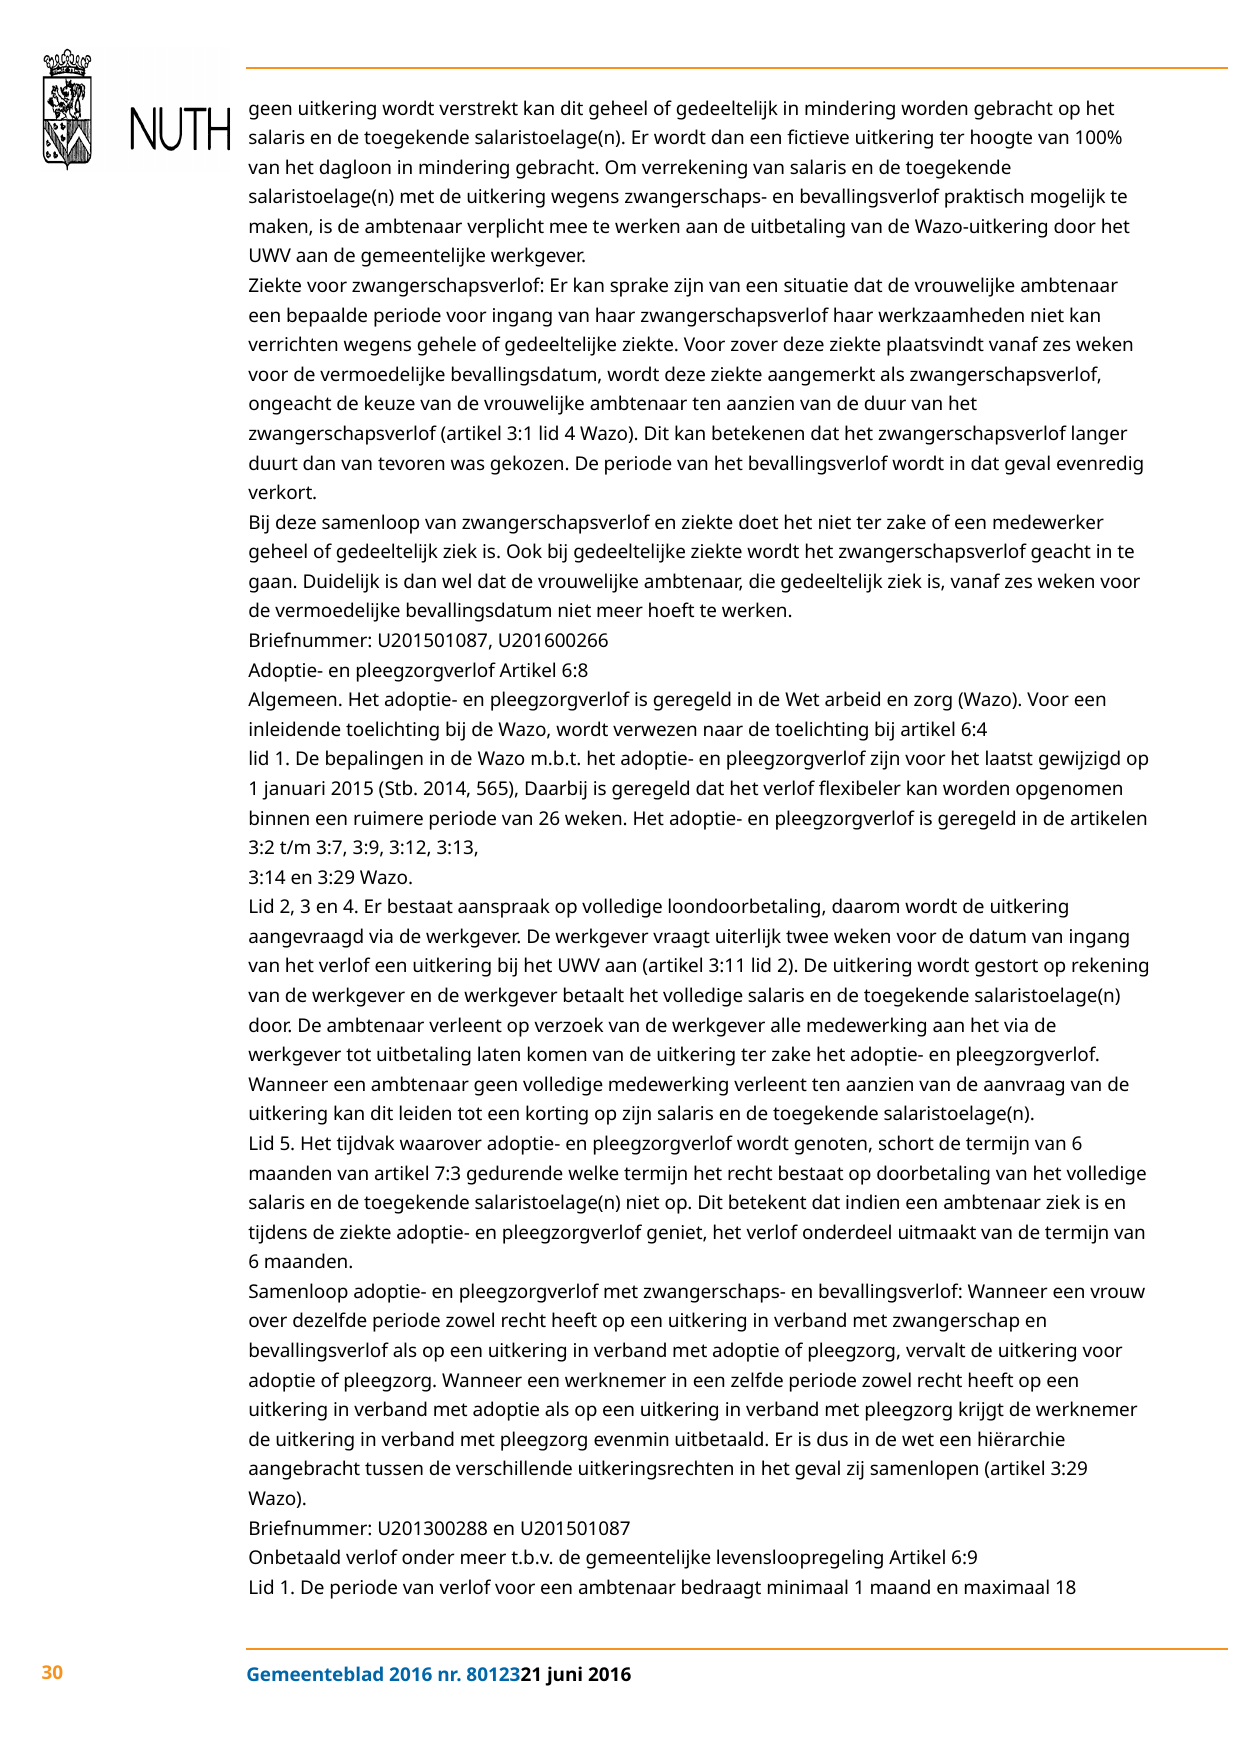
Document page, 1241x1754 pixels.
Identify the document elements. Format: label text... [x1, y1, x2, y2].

text Adoptie- en pleegzorgverlof Artikel 6:8 [248, 657, 1152, 683]
text Samenloop adoptie- en pleegzorgverlof met zwangerschaps- en bevallingsverlof: Wanneer een vrouw over dezelfde periode zowel recht heeft op een uitkering in verband met zwangerschap en bevallingsverlof als op een uitkering in verband met adoptie of pleegzorg, vervalt de uitkering voor adoptie of pleegzorg. Wanneer een werknemer in een zelfde periode zowel recht heeft op een uitkering in verband met adoptie als op een uitkering in verband met pleegzorg krijgt de werknemer de uitkering in verband met pleegzorg evenmin uitbetaald. Er is dus in de wet een hiërarchie aangebracht tussen de verschillende uitkeringsrechten in het geval zij samenlopen (artikel 3:29 Wazo). [248, 1278, 1152, 1511]
text Lid 1. De periode van verlof voor een ambtenaar bedraagt minimaal 1 maand en maximaal 18 [248, 1574, 1152, 1600]
text Lid 2, 3 en 4. Er bestaat aanspraak op volledige loondoorbetaling, daarom wordt de uitkering aangevraagd via de werkgever. De werkgever vraagt uiterlijk twee weken voor de datum van ingang van het verlof een uitkering bij het UWV aan (artikel 3:11 lid 2). De uitkering wordt gestort op rekening van de werkgever en de werkgever betaalt het volledige salaris en de toegekende salaristoelage(n) door. De ambtenaar verleent op verzoek van de werkgever alle medewerking aan het via de werkgever tot uitbetaling laten komen van de uitkering ter zake het adoptie- en pleegzorgverlof. Wanneer een ambtenaar geen volledige medewerking verleent ten aanzien van de aanvraag van de uitkering kan dit leiden tot een korting op zijn salaris en de toegekende salaristoelage(n). [248, 893, 1152, 1126]
text Algemeen. Het adoptie- en pleegzorgverlof is geregeld in de Wet arbeid en zorg (Wazo). Voor een inleidende toelichting bij de Wazo, wordt verwezen naar de toelichting bij artikel 6:4 [248, 686, 1152, 742]
text Lid 5. Het tijdvak waarover adoptie- en pleegzorgverlof wordt genoten, schort de termijn van 6 maanden van artikel 7:3 gedurende welke termijn het recht bestaat op doorbetaling van het volledige salaris en de toegekende salaristoelage(n) niet op. Dit betekent dat indien een ambtenaar ziek is en tijdens de ziekte adoptie- en pleegzorgverlof geniet, het verlof onderdeel uitmaakt van de termijn van 6 maanden. [248, 1130, 1152, 1274]
text Ziekte voor zwangerschapsverlof: Er kan sprake zijn van een situatie dat de vrouwelijke ambtenaar een bepaalde periode voor ingang van haar zwangerschapsverlof haar werkzaamheden niet kan verrichten wegens gehele of gedeeltelijke ziekte. Voor zover deze ziekte plaatsvindt vanaf zes weken voor de vermoedelijke bevallingsdatum, wordt deze ziekte aangemerkt als zwangerschapsverlof, ongeacht de keuze van de vrouwelijke ambtenaar ten aanzien van de duur van het zwangerschapsverlof (artikel 3:1 lid 4 Wazo). Dit kan betekenen dat het zwangerschapsverlof langer duurt dan van tevoren was gekozen. De periode van het bevallingsverlof wordt in dat geval evenredig verkort. [248, 272, 1152, 505]
text geen uitkering wordt verstrekt kan dit geheel of gedeeltelijk in mindering worden gebracht op het salaris en de toegekende salaristoelage(n). Er wordt dan een fictieve uitkering ter hoogte van 100% van het dagloon in mindering gebracht. Om verrekening van salaris en de toegekende salaristoelage(n) met de uitkering wegens zwangerschaps- en bevallingsverlof praktisch mogelijk te maken, is de ambtenaar verplicht mee te werken aan de uitbetaling van de Wazo-uitkering door het UWV aan de gemeentelijke werkgever. [248, 95, 1152, 268]
text Bij deze samenloop van zwangerschapsverlof en ziekte doet het niet ter zake of een medewerker geheel of gedeeltelijk ziek is. Ook bij gedeeltelijke ziekte wordt het zwangerschapsverlof geacht in te gaan. Duidelijk is dan wel dat de vrouwelijke ambtenaar, die gedeeltelijk ziek is, vanaf zes weken voor de vermoedelijke bevallingsdatum niet meer hoeft te werken. [248, 509, 1152, 623]
picture [41, 47, 231, 172]
text Onbetaald verlof onder meer t.b.v. de gemeentelijke levensloopregeling Artikel 6:9 [248, 1544, 1152, 1570]
text 3:14 en 3:29 Wazo. [248, 864, 1152, 890]
text Briefnummer: U201501087, U201600266 [248, 627, 1152, 653]
text lid 1. De bepalingen in de Wazo m.b.t. het adoptie- en pleegzorgverlof zijn voor het laatst gewijzigd op 1 januari 2015 (Stb. 2014, 565), Daarbij is geregeld dat het verlof flexibeler kan worden opgenomen binnen een ruimere periode van 26 weken. Het adoptie- en pleegzorgverlof is geregeld in de artikelen 3:2 t/m 3:7, 3:9, 3:12, 3:13, [248, 746, 1152, 860]
text Briefnummer: U201300288 en U201501087 [248, 1515, 1152, 1541]
